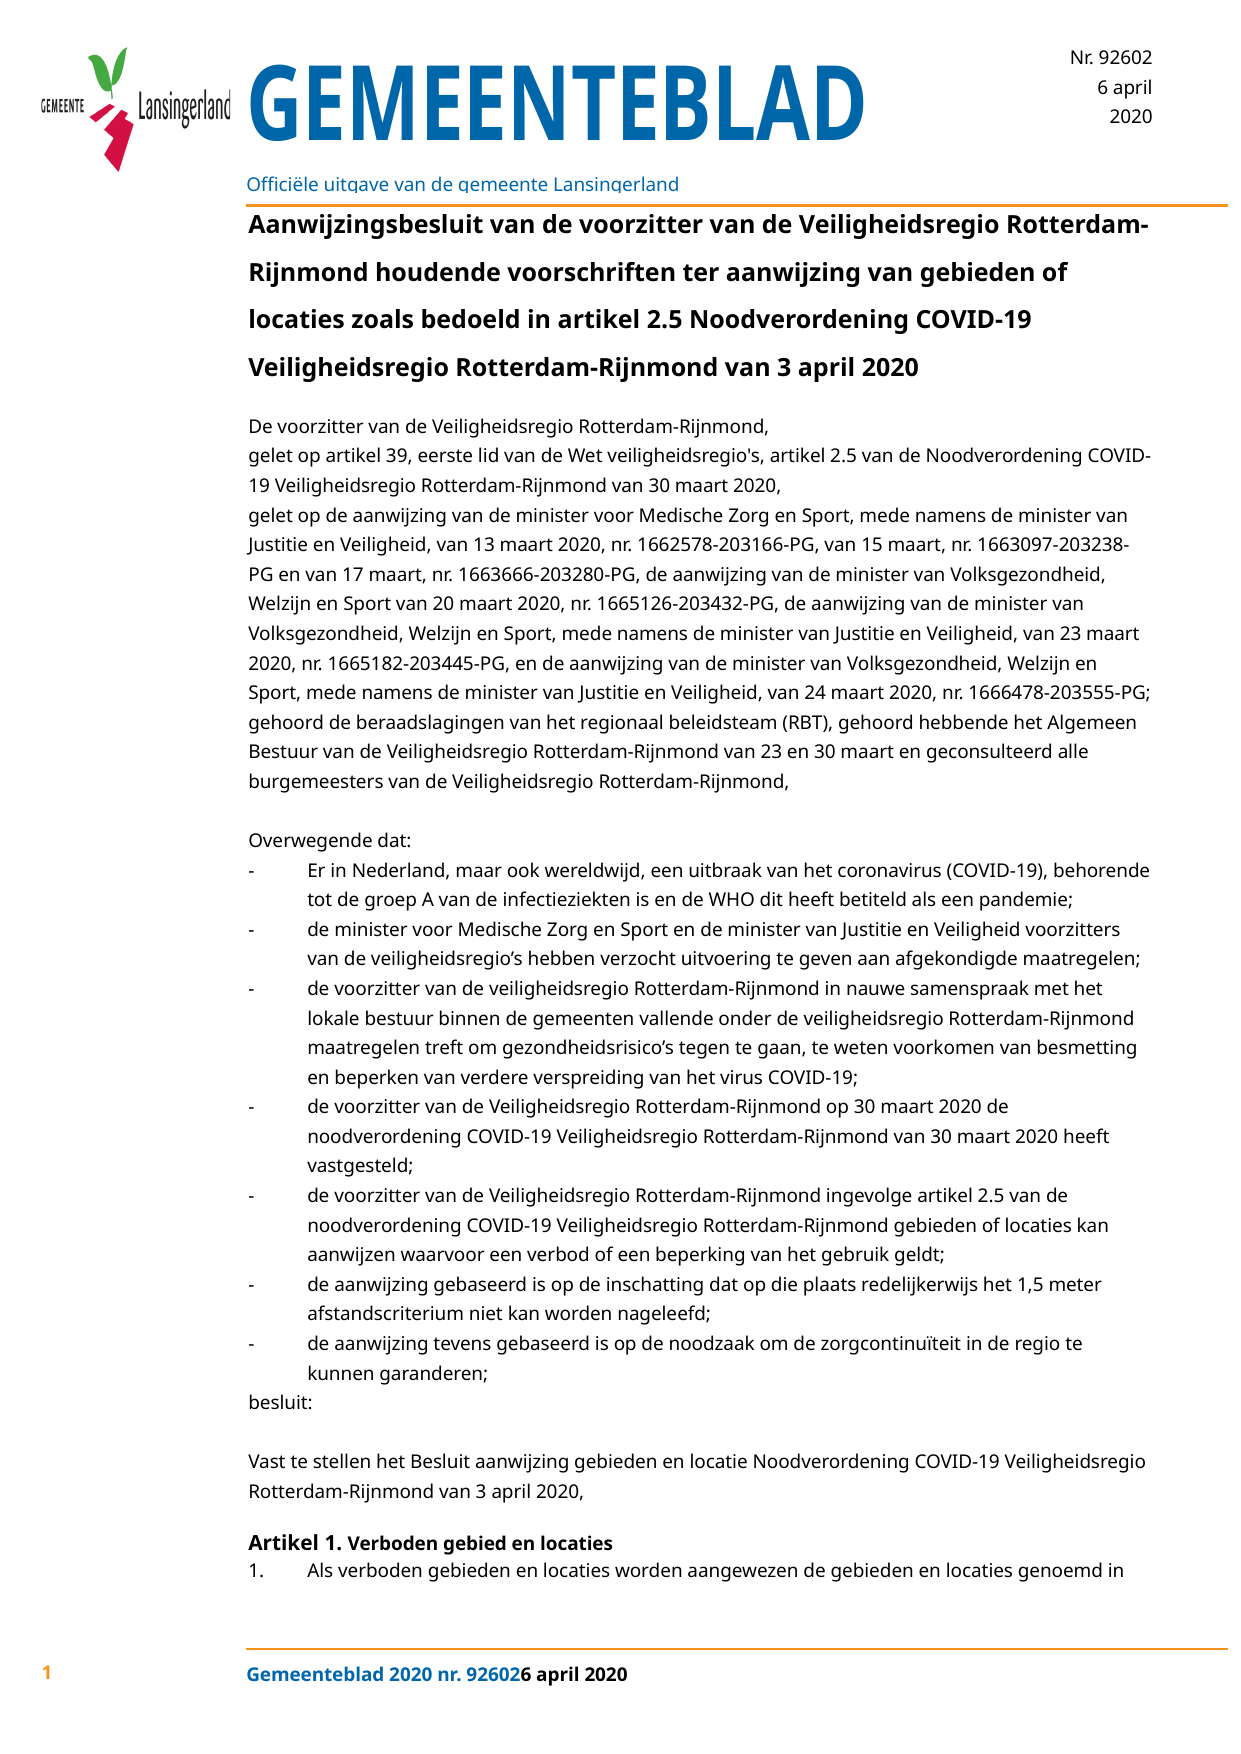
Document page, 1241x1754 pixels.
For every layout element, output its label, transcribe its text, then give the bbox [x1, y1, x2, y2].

list Als verboden gebieden en locaties worden aangewezen de gebieden en locaties genoemd in [248, 1557, 1152, 1583]
list de voorzitter van de Veiligheidsregio Rotterdam-Rijnmond ingevolge artikel 2.5 van de noodverordening COVID-19 Veiligheidsregio Rotterdam-Rijnmond gebieden of locaties kan aanwijzen waarvoor een verbod of een beperking van het gebruik geldt; [248, 1182, 1152, 1267]
list Er in Nederland, maar ook wereldwijd, een uitbraak van het coronavirus (COVID-19), behorende tot de groep A van de infectieziekten is en de WHO dit heeft betiteld als een pandemie; [248, 857, 1152, 912]
text De voorzitter van de Veiligheidsregio Rotterdam-Rijnmond, [248, 413, 1152, 439]
text gehoord de beraadslagingen van het regionaal beleidsteam (RBT), gehoord hebbende het Algemeen Bestuur van de Veiligheidsregio Rotterdam-Rijnmond van 23 en 30 maart en geconsulteerd alle burgemeesters van de Veiligheidsregio Rotterdam-Rijnmond, [248, 709, 1152, 794]
list de aanwijzing tevens gebaseerd is op de noodzaak om de zorgcontinuïteit in de regio te kunnen garanderen; [248, 1330, 1152, 1386]
list de aanwijzing gebaseerd is op de inschatting dat op die plaats redelijkerwijs het 1,5 meter afstandscriterium niet kan worden nageleefd; [248, 1271, 1152, 1326]
list de voorzitter van de Veiligheidsregio Rotterdam-Rijnmond op 30 maart 2020 de noodverordening COVID-19 Veiligheidsregio Rotterdam-Rijnmond van 30 maart 2020 heeft vastgesteld; [248, 1093, 1152, 1178]
text besluit: [248, 1389, 1152, 1415]
list de voorzitter van de veiligheidsregio Rotterdam-Rijnmond in nauwe samenspraak met het lokale bestuur binnen de gemeenten vallende onder de veiligheidsregio Rotterdam-Rijnmond maatregelen treft om gezondheidsrisico’s tegen te gaan, te weten voorkomen van besmetting en beperken van verdere verspreiding van het virus COVID-19; [248, 975, 1152, 1090]
text gelet op de aanwijzing van de minister voor Medische Zorg en Sport, mede namens de minister van Justitie en Veiligheid, van 13 maart 2020, nr. 1662578-203166-PG, van 15 maart, nr. 1663097-203238-PG en van 17 maart, nr. 1663666-203280-PG, de aanwijzing van de minister van Volksgezondheid, Welzijn en Sport van 20 maart 2020, nr. 1665126-203432-PG, de aanwijzing van de minister van Volksgezondheid, Welzijn en Sport, mede namens de minister van Justitie en Veiligheid, van 23 maart 2020, nr. 1665182-203445-PG, en de aanwijzing van de minister van Volksgezondheid, Welzijn en Sport, mede namens de minister van Justitie en Veiligheid, van 24 maart 2020, nr. 1666478-203555-PG; [248, 502, 1152, 705]
text Aanwijzingsbesluit van de voorzitter van de Veiligheidsregio Rotterdam-Rijnmond houdende voorschriften ter aanwijzing van gebieden of locaties zoals bedoeld in artikel 2.5 Noodverordening COVID-19 Veiligheidsregio Rotterdam-Rijnmond van 3 april 2020 [248, 207, 1152, 384]
text Vast te stellen het Besluit aanwijzing gebieden en locatie Noodverordening COVID-19 Veiligheidsregio Rotterdam-Rijnmond van 3 april 2020, [248, 1448, 1152, 1504]
text Overwegende dat: [248, 827, 1152, 853]
list de minister voor Medische Zorg en Sport en de minister van Justitie en Veiligheid voorzitters van de veiligheidsregio’s hebben verzocht uitvoering te geven aan afgekondigde maatregelen; [248, 916, 1152, 971]
text gelet op artikel 39, eerste lid van de Wet veiligheidsregio's, artikel 2.5 van de Noodverordening COVID-19 Veiligheidsregio Rotterdam-Rijnmond van 30 maart 2020, [248, 443, 1152, 498]
text Artikel 1. Verboden gebied en locaties [248, 1528, 1152, 1557]
picture [41, 47, 231, 172]
